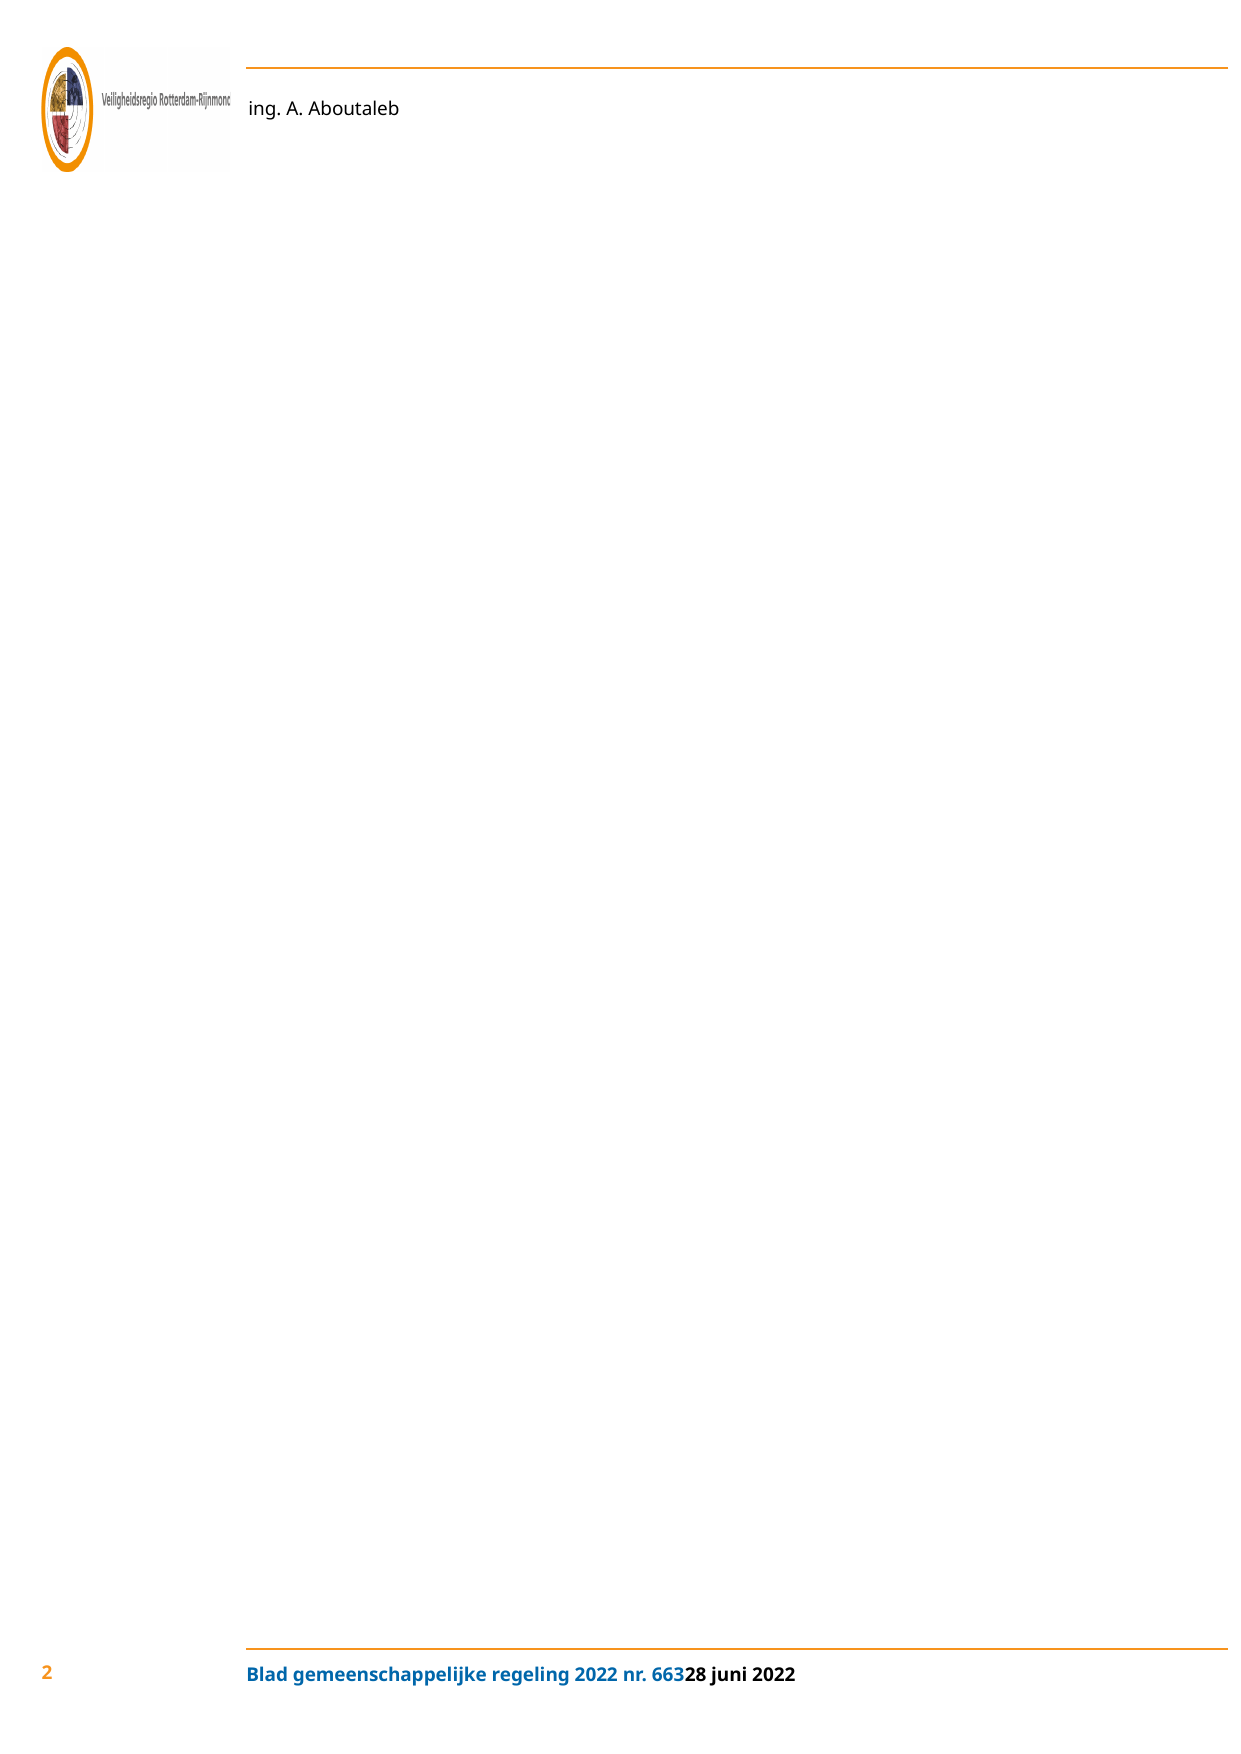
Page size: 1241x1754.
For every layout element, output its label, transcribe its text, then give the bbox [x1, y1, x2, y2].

text ing. A. Aboutaleb [248, 95, 1152, 121]
picture [41, 47, 231, 172]
